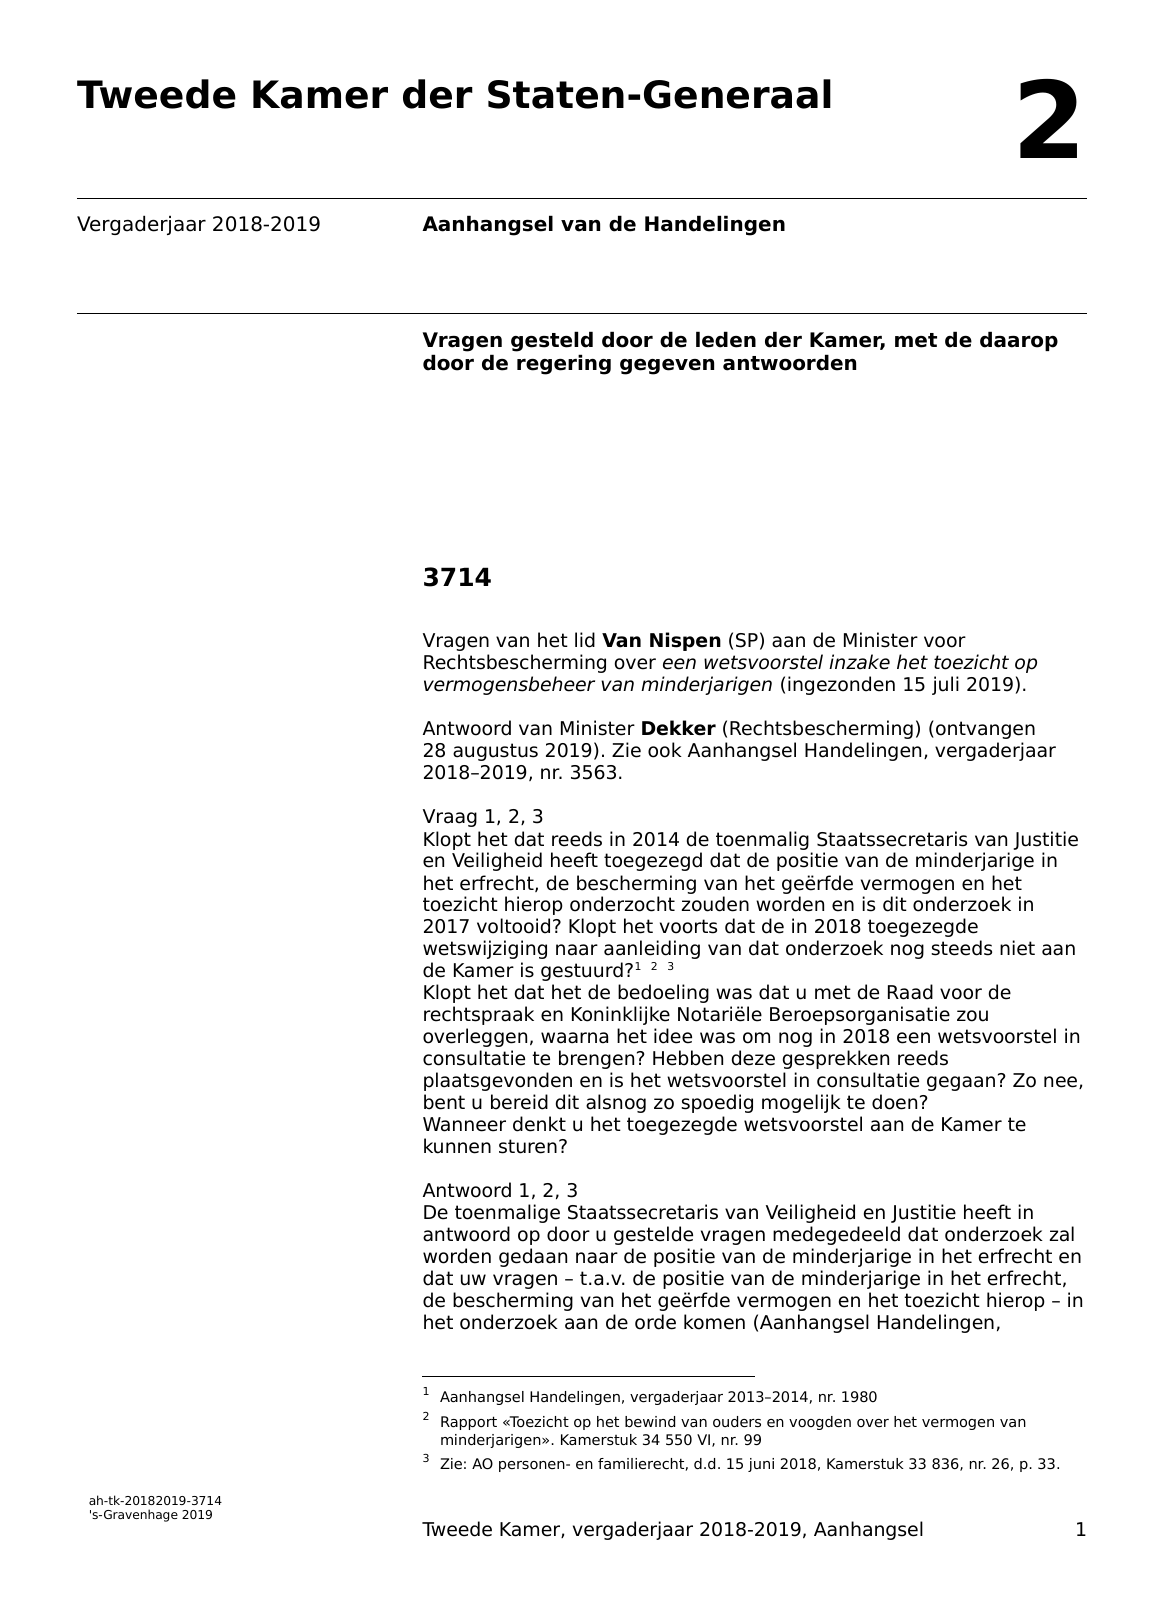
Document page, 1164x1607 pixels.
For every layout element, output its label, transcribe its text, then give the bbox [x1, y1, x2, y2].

table_cell Vragen gesteld door de leden der Kamer, met de daarop door de regering gegeven antwoorden [422, 314, 1087, 375]
text Klopt het dat het de bedoeling was dat u met de Raad voor de rechtspraak en Koninklijke Notariële Beroepsorganisatie zou overleggen, waarna het idee was om nog in 2018 een wetsvoorstel in consultatie te brengen? Hebben deze gesprekken reeds plaatsgevonden en is het wetsvoorstel in consultatie gegaan? Zo nee, bent u bereid dit alsnog zo spoedig mogelijk te doen? [422, 982, 1087, 1114]
text Antwoord 1, 2, 3 [422, 1180, 1087, 1202]
text Klopt het dat reeds in 2014 de toenmalig Staatssecretaris van Justitie en Veiligheid heeft toegezegd dat de positie van de minderjarige in het erfrecht, de bescherming van het geërfde vermogen en het toezicht hierop onderzocht zouden worden en is dit onderzoek in 2017 voltooid? Klopt het voorts dat de in 2018 toegezegde wetswijziging naar aanleiding van dat onderzoek nog steeds niet aan de Kamer is gestuurd? [422, 828, 1087, 982]
table_cell Aanhangsel van de Handelingen [422, 199, 1087, 313]
text De toenmalige Staatssecretaris van Veiligheid en Justitie heeft in antwoord op door u gestelde vragen medegedeeld dat onderzoek zal worden gedaan naar de positie van de minderjarige in het erfrecht en dat uw vragen – t.a.v. de positie van de minderjarige in het erfrecht, de bescherming van het geërfde vermogen en het toezicht hierop – in het onderzoek aan de orde komen (Aanhangsel Handelingen, [422, 1202, 1087, 1334]
table_cell [77, 314, 422, 375]
text Vragen van het lid Van Nispen (SP) aan de Minister voor Rechtsbescherming over een wetsvoorstel inzake het toezicht op vermogensbeheer van minderjarigen (ingezonden 15 juli 2019). [422, 630, 1087, 696]
text 3714 [422, 563, 1087, 592]
table_cell Vergaderjaar 2018-2019 [77, 199, 422, 313]
text ah-tk-20182019-3714 [88, 1494, 323, 1508]
text Zie: AO personen- en familierecht, d.d. 15 juni 2018, Kamerstuk 33 836, nr. 26, p. 33. [422, 1452, 1087, 1474]
text Wanneer denkt u het toegezegde wetsvoorstel aan de Kamer te kunnen sturen? [422, 1114, 1087, 1158]
text 's-Gravenhage 2019 [88, 1508, 323, 1522]
table_header Tweede Kamer der Staten-Generaal [77, 59, 886, 198]
text Aanhangsel Handelingen, vergaderjaar 2013–2014, nr. 1980 [422, 1385, 1087, 1407]
table_header 2 [886, 59, 1087, 198]
text Rapport «Toezicht op het bewind van ouders en voogden over het vermogen van minderjarigen». Kamerstuk 34 550 VI, nr. 99 [422, 1410, 1087, 1449]
text Antwoord van Minister Dekker (Rechtsbescherming) (ontvangen 28 augustus 2019). Zie ook Aanhangsel Handelingen, vergaderjaar 2018–2019, nr. 3563. [422, 718, 1087, 784]
text Vraag 1, 2, 3 [422, 806, 1087, 828]
